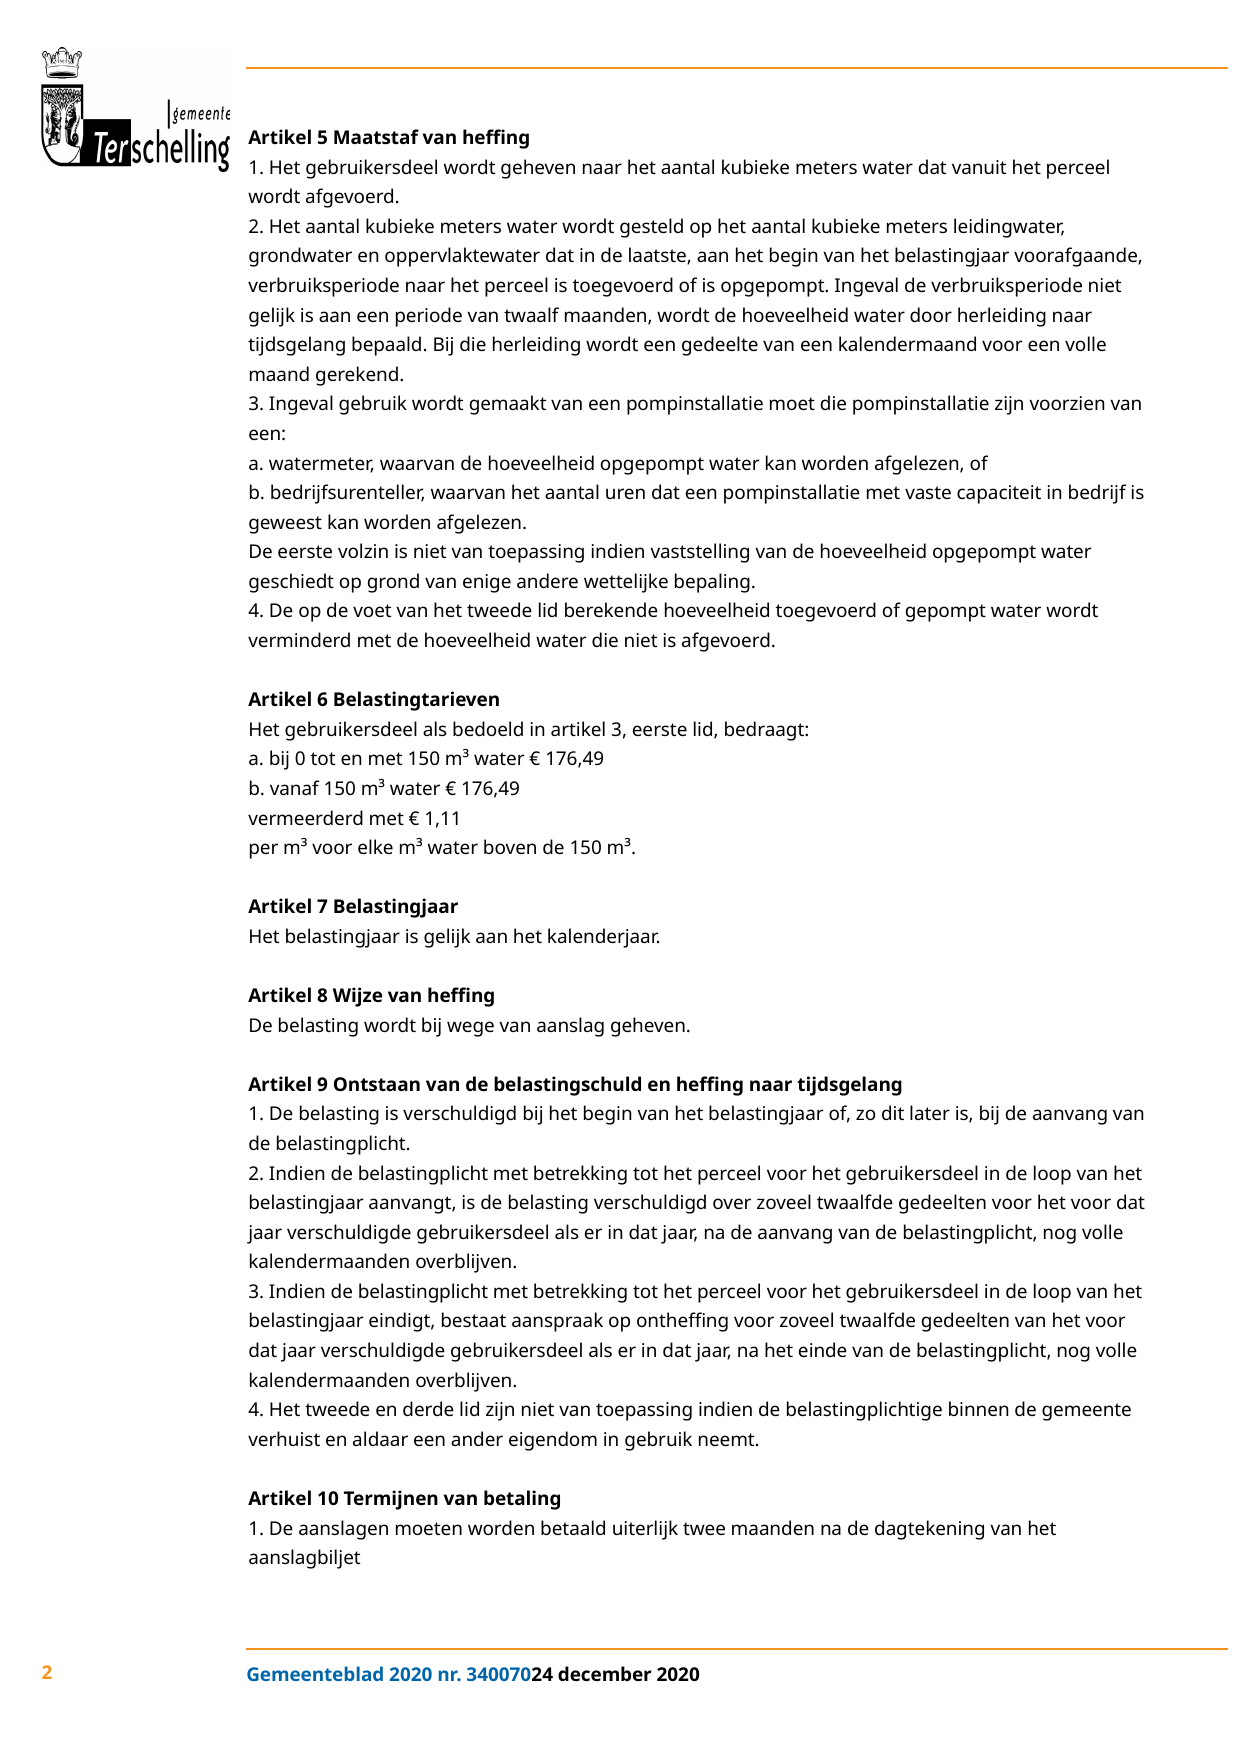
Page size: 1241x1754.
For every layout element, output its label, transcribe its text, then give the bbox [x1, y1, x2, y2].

text a. bij 0 tot en met 150 m³ water € 176,49 [248, 746, 1152, 771]
text b. bedrijfsurenteller, waarvan het aantal uren dat een pompinstallatie met vaste capaciteit in bedrijf is geweest kan worden afgelezen. [248, 479, 1152, 535]
text Artikel 10 Termijnen van betaling [248, 1485, 1152, 1511]
text Artikel 9 Ontstaan van de belastingschuld en heffing naar tijdsgelang [248, 1071, 1152, 1097]
text 1. De aanslagen moeten worden betaald uiterlijk twee maanden na de dagtekening van het aanslagbiljet [248, 1515, 1152, 1570]
text per m³ voor elke m³ water boven de 150 m³. [248, 834, 1152, 860]
text Artikel 7 Belastingjaar [248, 893, 1152, 919]
text 2. Indien de belastingplicht met betrekking tot het perceel voor het gebruikersdeel in de loop van het belastingjaar aanvangt, is de belasting verschuldigd over zoveel twaalfde gedeelten voor het voor dat jaar verschuldigde gebruikersdeel als er in dat jaar, na de aanvang van de belastingplicht, nog volle kalendermaanden overblijven. [248, 1160, 1152, 1274]
text Het belastingjaar is gelijk aan het kalenderjaar. [248, 923, 1152, 949]
picture [41, 47, 231, 172]
text 2. Het aantal kubieke meters water wordt gesteld op het aantal kubieke meters leidingwater, grondwater en oppervlaktewater dat in de laatste, aan het begin van het belastingjaar voorafgaande, verbruiksperiode naar het perceel is toegevoerd of is opgepompt. Ingeval de verbruiksperiode niet gelijk is aan een periode van twaalf maanden, wordt de hoeveelheid water door herleiding naar tijdsgelang bepaald. Bij die herleiding wordt een gedeelte van een kalendermaand voor een volle maand gerekend. [248, 213, 1152, 387]
text 4. De op de voet van het tweede lid berekende hoeveelheid toegevoerd of gepompt water wordt verminderd met de hoeveelheid water die niet is afgevoerd. [248, 598, 1152, 653]
text b. vanaf 150 m³ water € 176,49 [248, 775, 1152, 801]
text 1. De belasting is verschuldigd bij het begin van het belastingjaar of, zo dit later is, bij de aanvang van de belastingplicht. [248, 1101, 1152, 1156]
text vermeerderd met € 1,11 [248, 805, 1152, 831]
text Artikel 8 Wijze van heffing [248, 982, 1152, 1008]
text Het gebruikersdeel als bedoeld in artikel 3, eerste lid, bedraagt: [248, 716, 1152, 742]
text Artikel 6 Belastingtarieven [248, 686, 1152, 712]
text 4. Het tweede en derde lid zijn niet van toepassing indien de belastingplichtige binnen de gemeente verhuist en aldaar een ander eigendom in gebruik neemt. [248, 1396, 1152, 1452]
text Artikel 5 Maatstaf van heffing [248, 124, 1152, 150]
text De eerste volzin is niet van toepassing indien vaststelling van de hoeveelheid opgepompt water geschiedt op grond van enige andere wettelijke bepaling. [248, 538, 1152, 594]
text De belasting wordt bij wege van aanslag geheven. [248, 1012, 1152, 1038]
text 3. Indien de belastingplicht met betrekking tot het perceel voor het gebruikersdeel in de loop van het belastingjaar eindigt, bestaat aanspraak op ontheffing voor zoveel twaalfde gedeelten van het voor dat jaar verschuldigde gebruikersdeel als er in dat jaar, na het einde van de belastingplicht, nog volle kalendermaanden overblijven. [248, 1278, 1152, 1393]
text 3. Ingeval gebruik wordt gemaakt van een pompinstallatie moet die pompinstallatie zijn voorzien van een: [248, 391, 1152, 446]
text 1. Het gebruikersdeel wordt geheven naar het aantal kubieke meters water dat vanuit het perceel wordt afgevoerd. [248, 154, 1152, 209]
text a. watermeter, waarvan de hoeveelheid opgepompt water kan worden afgelezen, of [248, 450, 1152, 476]
